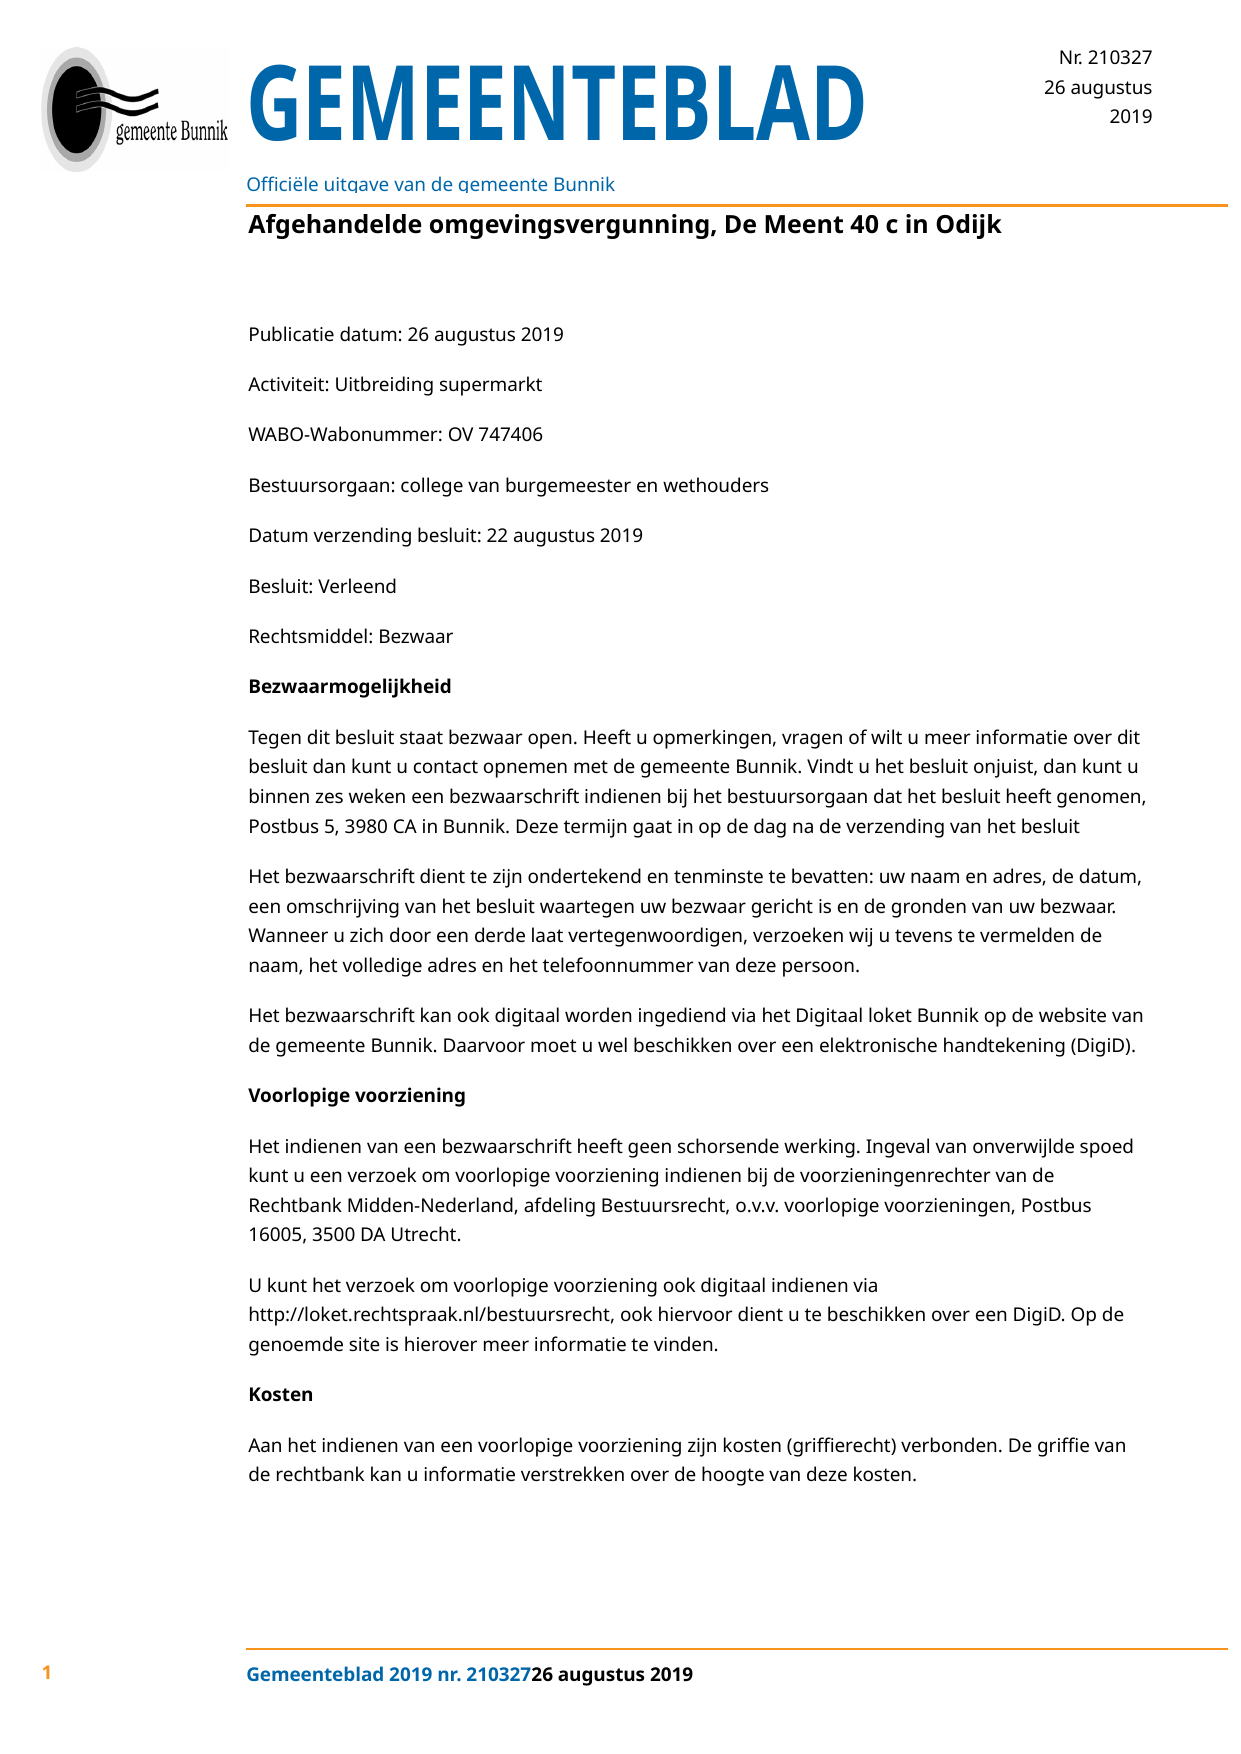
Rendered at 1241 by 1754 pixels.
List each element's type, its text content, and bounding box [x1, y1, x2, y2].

text Voorlopige voorziening [248, 1082, 1152, 1108]
text Aan het indienen van een voorlopige voorziening zijn kosten (griffierecht) verbonden. De griffie van de rechtbank kan u informatie verstrekken over de hoogte van deze kosten. [248, 1432, 1152, 1487]
text Het bezwaarschrift kan ook digitaal worden ingediend via het Digitaal loket Bunnik op de website van de gemeente Bunnik. Daarvoor moet u wel beschikken over een elektronische handtekening (DigiD). [248, 1002, 1152, 1058]
text WABO-Wabonummer: OV 747406 [248, 422, 1152, 447]
text Besluit: Verleend [248, 573, 1152, 598]
picture [41, 47, 231, 172]
text Tegen dit besluit staat bezwaar open. Heeft u opmerkingen, vragen of wilt u meer informatie over dit besluit dan kunt u contact opnemen met de gemeente Bunnik. Vindt u het besluit onjuist, dan kunt u binnen zes weken een bezwaarschrift indienen bij het bestuursorgaan dat het besluit heeft genomen, Postbus 5, 3980 CA in Bunnik. Deze termijn gaat in op de dag na de verzending van het besluit [248, 724, 1152, 838]
text Bestuursorgaan: college van burgemeester en wethouders [248, 472, 1152, 498]
text Het bezwaarschrift dient te zijn ondertekend en tenminste te bevatten: uw naam en adres, de datum, een omschrijving van het besluit waartegen uw bezwaar gericht is en de gronden van uw bezwaar. Wanneer u zich door een derde laat vertegenwoordigen, verzoeken wij u tevens te vermelden de naam, het volledige adres en het telefoonnummer van deze persoon. [248, 863, 1152, 978]
text Activiteit: Uitbreiding supermarkt [248, 371, 1152, 397]
text Afgehandelde omgevingsvergunning, De Meent 40 c in Odijk [248, 207, 1152, 241]
text Rechtsmiddel: Bezwaar [248, 623, 1152, 649]
text U kunt het verzoek om voorlopige voorziening ook digitaal indienen via http://loket.rechtspraak.nl/bestuursrecht, ook hiervoor dient u te beschikken over een DigiD. Op de genoemde site is hierover meer informatie te vinden. [248, 1272, 1152, 1357]
text Bezwaarmogelijkheid [248, 674, 1152, 699]
text Kosten [248, 1382, 1152, 1407]
text Het indienen van een bezwaarschrift heeft geen schorsende werking. Ingeval van onverwijlde spoed kunt u een verzoek om voorlopige voorziening indienen bij de voorzieningenrechter van de Rechtbank Midden-Nederland, afdeling Bestuursrecht, o.v.v. voorlopige voorzieningen, Postbus 16005, 3500 DA Utrecht. [248, 1133, 1152, 1247]
text Publicatie datum: 26 augustus 2019 [248, 321, 1152, 346]
text Datum verzending besluit: 22 augustus 2019 [248, 522, 1152, 548]
